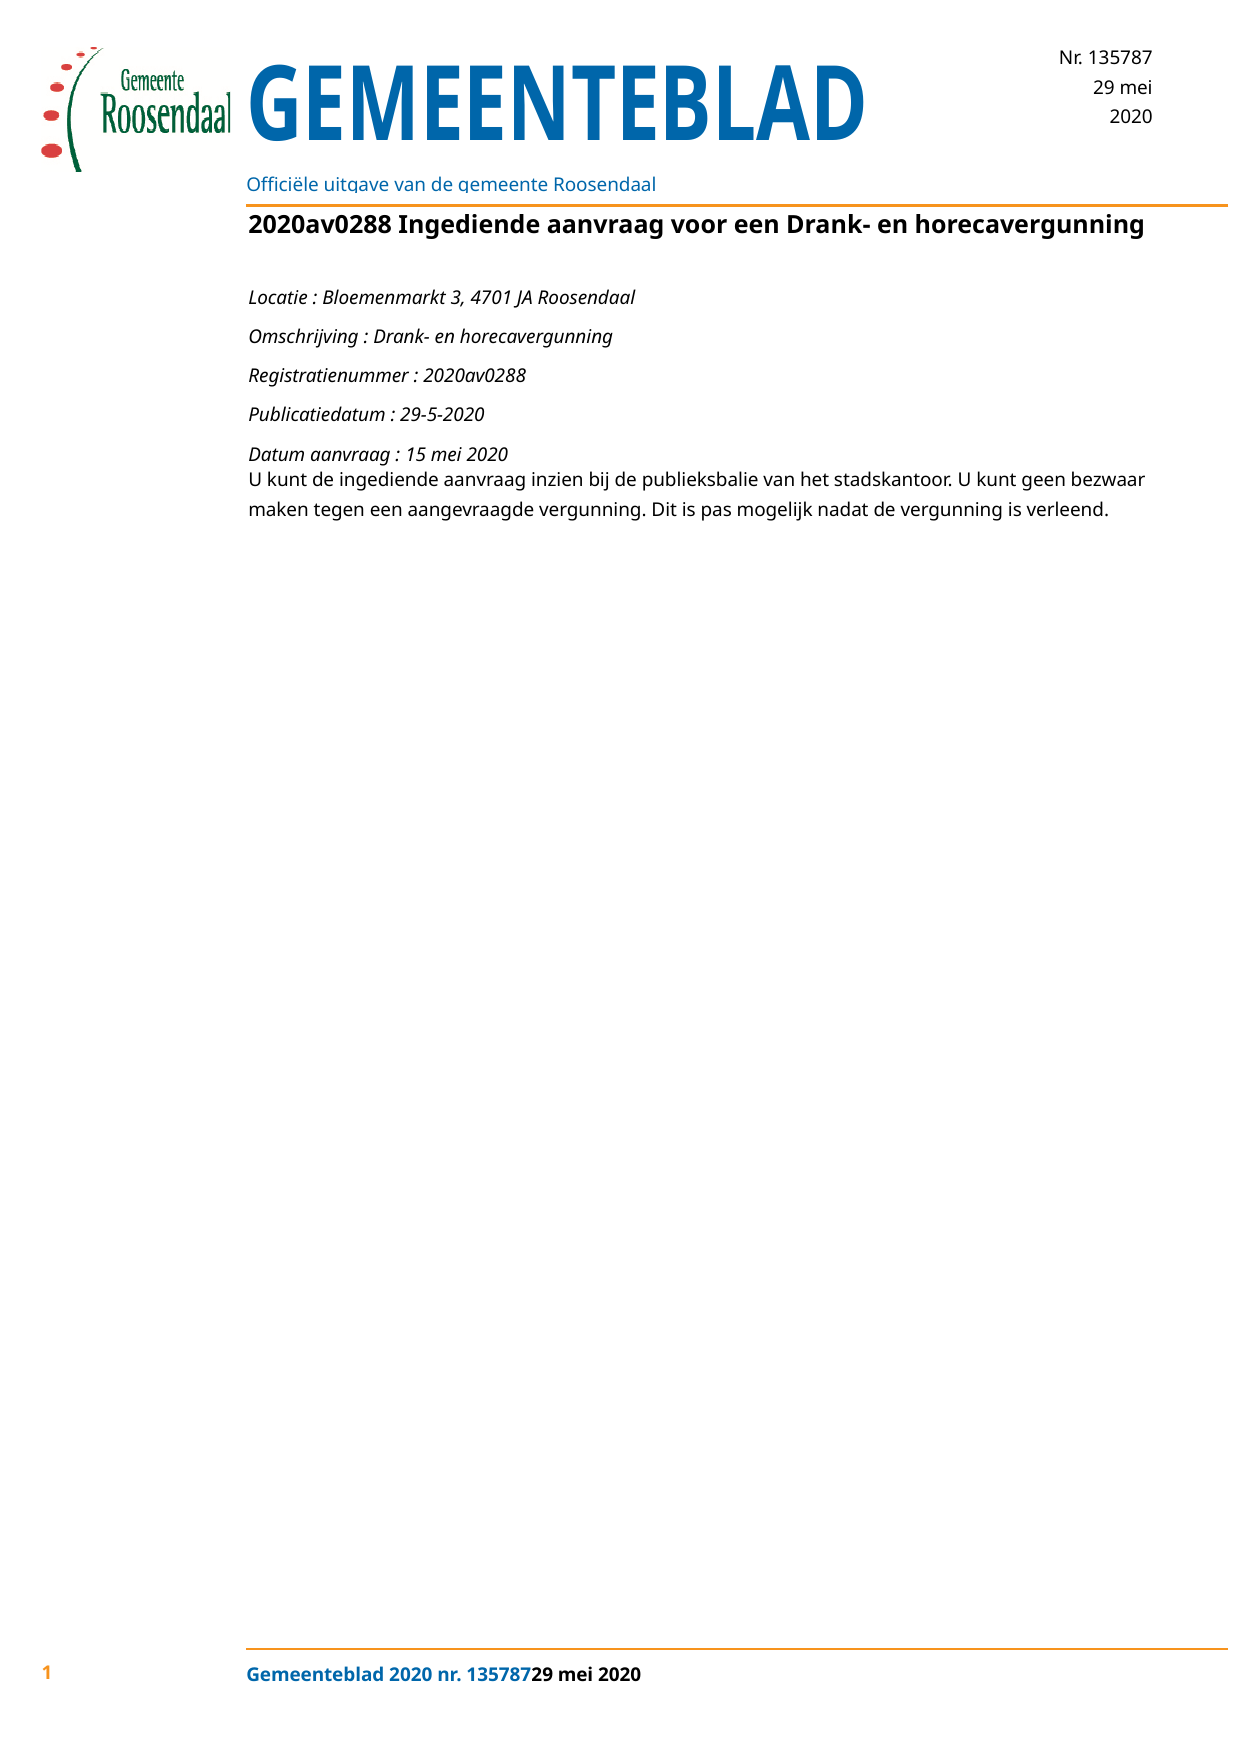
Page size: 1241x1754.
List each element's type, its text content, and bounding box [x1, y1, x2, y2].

text Registratienummer : 2020av0288 [248, 362, 1152, 388]
text Publicatiedatum : 29-5-2020 [248, 402, 1152, 427]
text U kunt de ingediende aanvraag inzien bij de publieksbalie van het stadskantoor. U kunt geen bezwaar maken tegen een aangevraagde vergunning. Dit is pas mogelijk nadat de vergunning is verleend. [248, 467, 1152, 522]
text Datum aanvraag : 15 mei 2020 [248, 441, 1152, 467]
picture [41, 47, 231, 172]
text Locatie : Bloemenmarkt 3, 4701 JA Roosendaal [248, 284, 1152, 309]
text Omschrijving : Drank- en horecavergunning [248, 323, 1152, 349]
text 2020av0288 Ingediende aanvraag voor een Drank- en horecavergunning [248, 207, 1152, 241]
